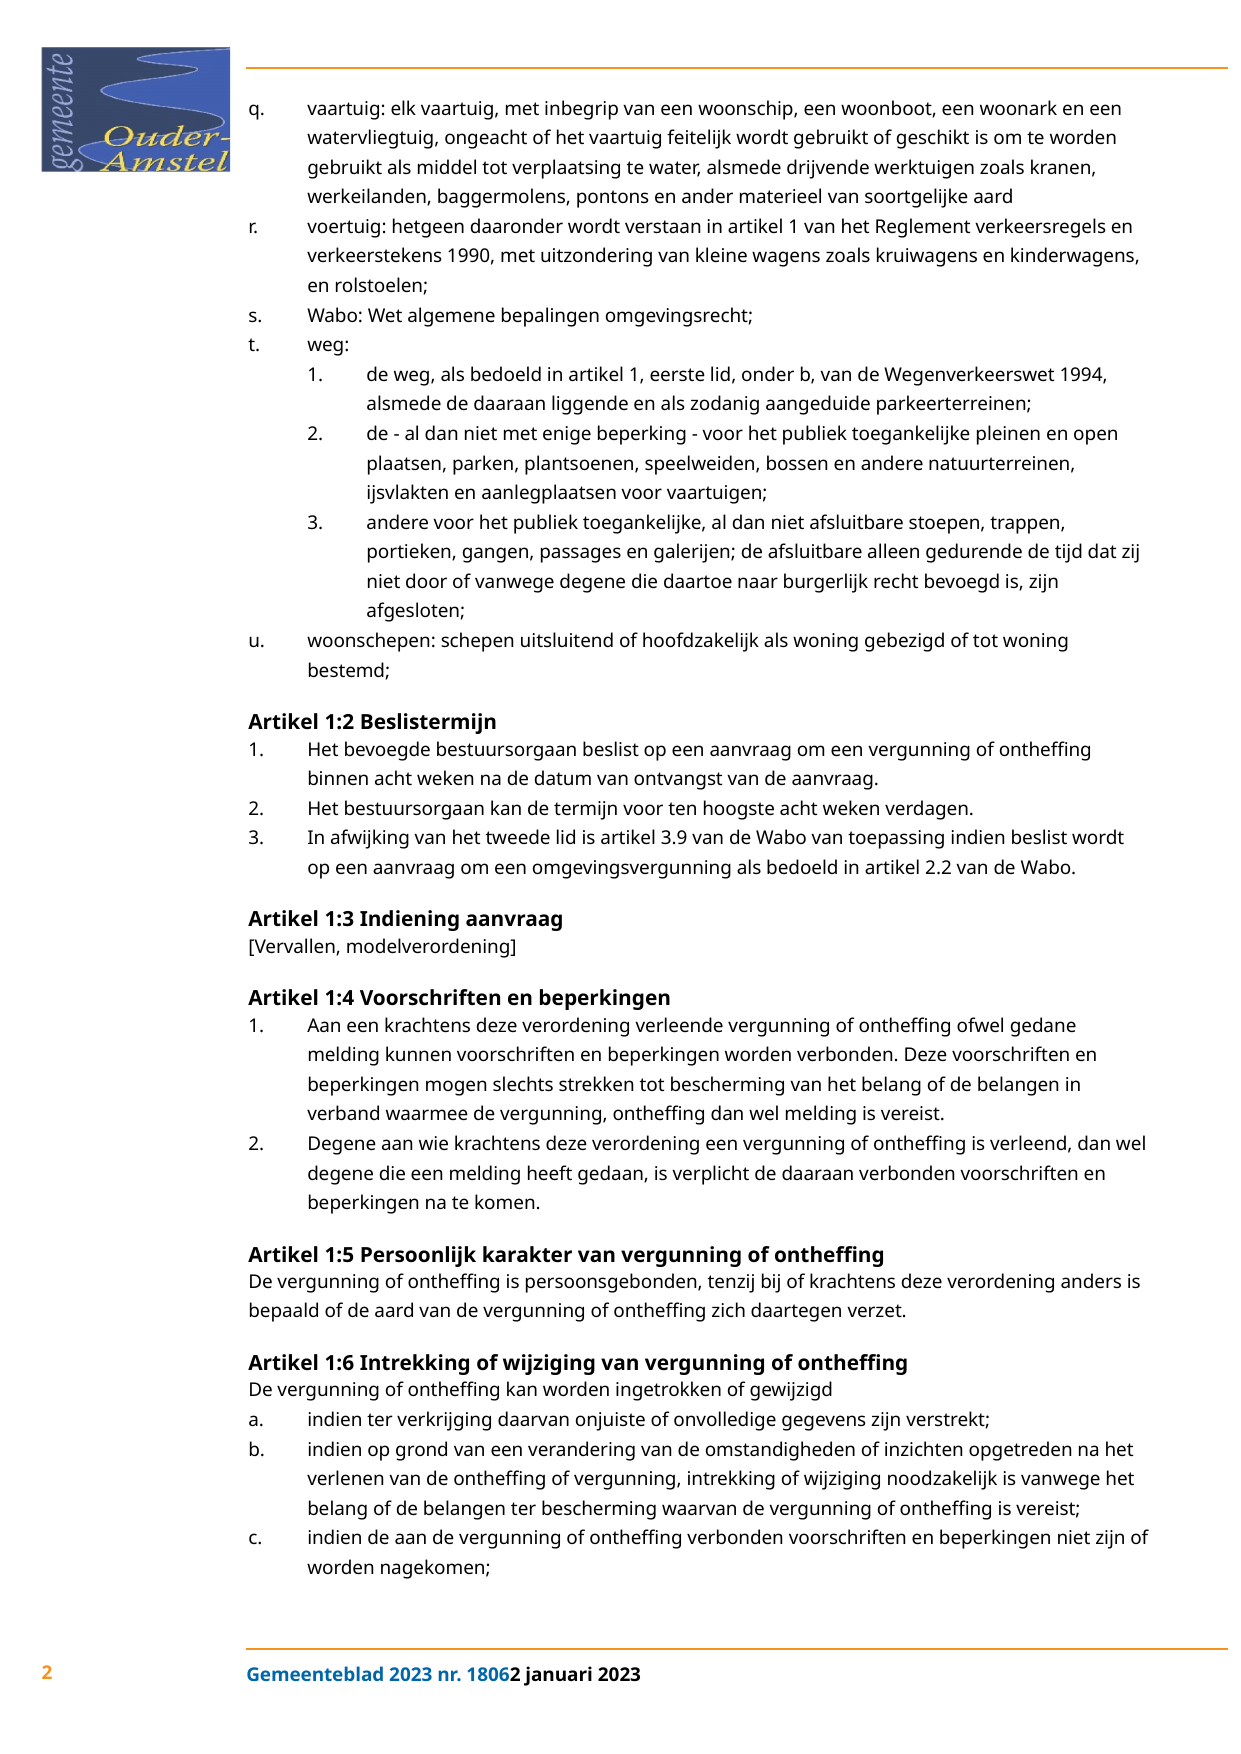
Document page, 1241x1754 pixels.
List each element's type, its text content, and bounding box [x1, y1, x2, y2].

list woonschepen: schepen uitsluitend of hoofdzakelijk als woning gebezigd of tot woning bestemd; [248, 627, 1152, 683]
text Artikel 1:2 Beslistermijn [248, 707, 1152, 736]
list indien ter verkrijging daarvan onjuiste of onvolledige gegevens zijn verstrekt; [248, 1406, 1152, 1432]
list Degene aan wie krachtens deze verordening een vergunning of ontheffing is verleend, dan wel degene die een melding heeft gedaan, is verplicht de daaraan verbonden voorschriften en beperkingen na te komen. [248, 1130, 1152, 1215]
list Aan een krachtens deze verordening verleende vergunning of ontheffing ofwel gedane melding kunnen voorschriften en beperkingen worden verbonden. Deze voorschriften en beperkingen mogen slechts strekken tot bescherming van het belang of de belangen in verband waarmee de vergunning, ontheffing dan wel melding is vereist. [248, 1012, 1152, 1126]
text Artikel 1:6 Intrekking of wijziging van vergunning of ontheffing [248, 1348, 1152, 1377]
text De vergunning of ontheffing kan worden ingetrokken of gewijzigd [248, 1377, 1152, 1402]
list indien de aan de vergunning of ontheffing verbonden voorschriften en beperkingen niet zijn of worden nagekomen; [248, 1524, 1152, 1580]
picture [41, 47, 231, 172]
list vaartuig: elk vaartuig, met inbegrip van een woonschip, een woonboot, een woonark en een watervliegtuig, ongeacht of het vaartuig feitelijk wordt gebruikt of geschikt is om te worden gebruikt als middel tot verplaatsing te water, alsmede drijvende werktuigen zoals kranen, werkeilanden, baggermolens, pontons en ander materieel van soortgelijke aard [248, 95, 1152, 209]
list Wabo: Wet algemene bepalingen omgevingsrecht; [248, 302, 1152, 328]
list indien op grond van een verandering van de omstandigheden of inzichten opgetreden na het verlenen van de ontheffing of vergunning, intrekking of wijziging noodzakelijk is vanwege het belang of de belangen ter bescherming waarvan de vergunning of ontheffing is vereist; [248, 1436, 1152, 1521]
list weg: [248, 331, 1152, 357]
list Het bestuursorgaan kan de termijn voor ten hoogste acht weken verdagen. [248, 795, 1152, 821]
list Het bevoegde bestuursorgaan beslist op een aanvraag om een vergunning of ontheffing binnen acht weken na de datum van ontvangst van de aanvraag. [248, 736, 1152, 791]
list voertuig: hetgeen daaronder wordt verstaan in artikel 1 van het Reglement verkeersregels en verkeerstekens 1990, met uitzondering van kleine wagens zoals kruiwagens en kinderwagens, en rolstoelen; [248, 213, 1152, 298]
text [Vervallen, modelverordening] [248, 933, 1152, 959]
text Artikel 1:5 Persoonlijk karakter van vergunning of ontheffing [248, 1240, 1152, 1268]
list In afwijking van het tweede lid is artikel 3.9 van de Wabo van toepassing indien beslist wordt op een aanvraag om een omgevingsvergunning als bedoeld in artikel 2.2 van de Wabo. [248, 824, 1152, 880]
text Artikel 1:4 Voorschriften en beperkingen [248, 983, 1152, 1012]
text De vergunning of ontheffing is persoonsgebonden, tenzij bij of krachtens deze verordening anders is bepaald of de aard van de vergunning of ontheffing zich daartegen verzet. [248, 1268, 1152, 1323]
list andere voor het publiek toegankelijke, al dan niet afsluitbare stoepen, trappen, portieken, gangen, passages en galerijen; de afsluitbare alleen gedurende de tijd dat zij niet door of vanwege degene die daartoe naar burgerlijk recht bevoegd is, zijn afgesloten; [307, 509, 1152, 623]
list de - al dan niet met enige beperking - voor het publiek toegankelijke pleinen en open plaatsen, parken, plantsoenen, speelweiden, bossen en andere natuurterreinen, ijsvlakten en aanlegplaatsen voor vaartuigen; [307, 420, 1152, 505]
text Artikel 1:3 Indiening aanvraag [248, 904, 1152, 933]
list de weg, als bedoeld in artikel 1, eerste lid, onder b, van de Wegenverkeerswet 1994, alsmede de daaraan liggende en als zodanig aangeduide parkeerterreinen; [307, 361, 1152, 416]
